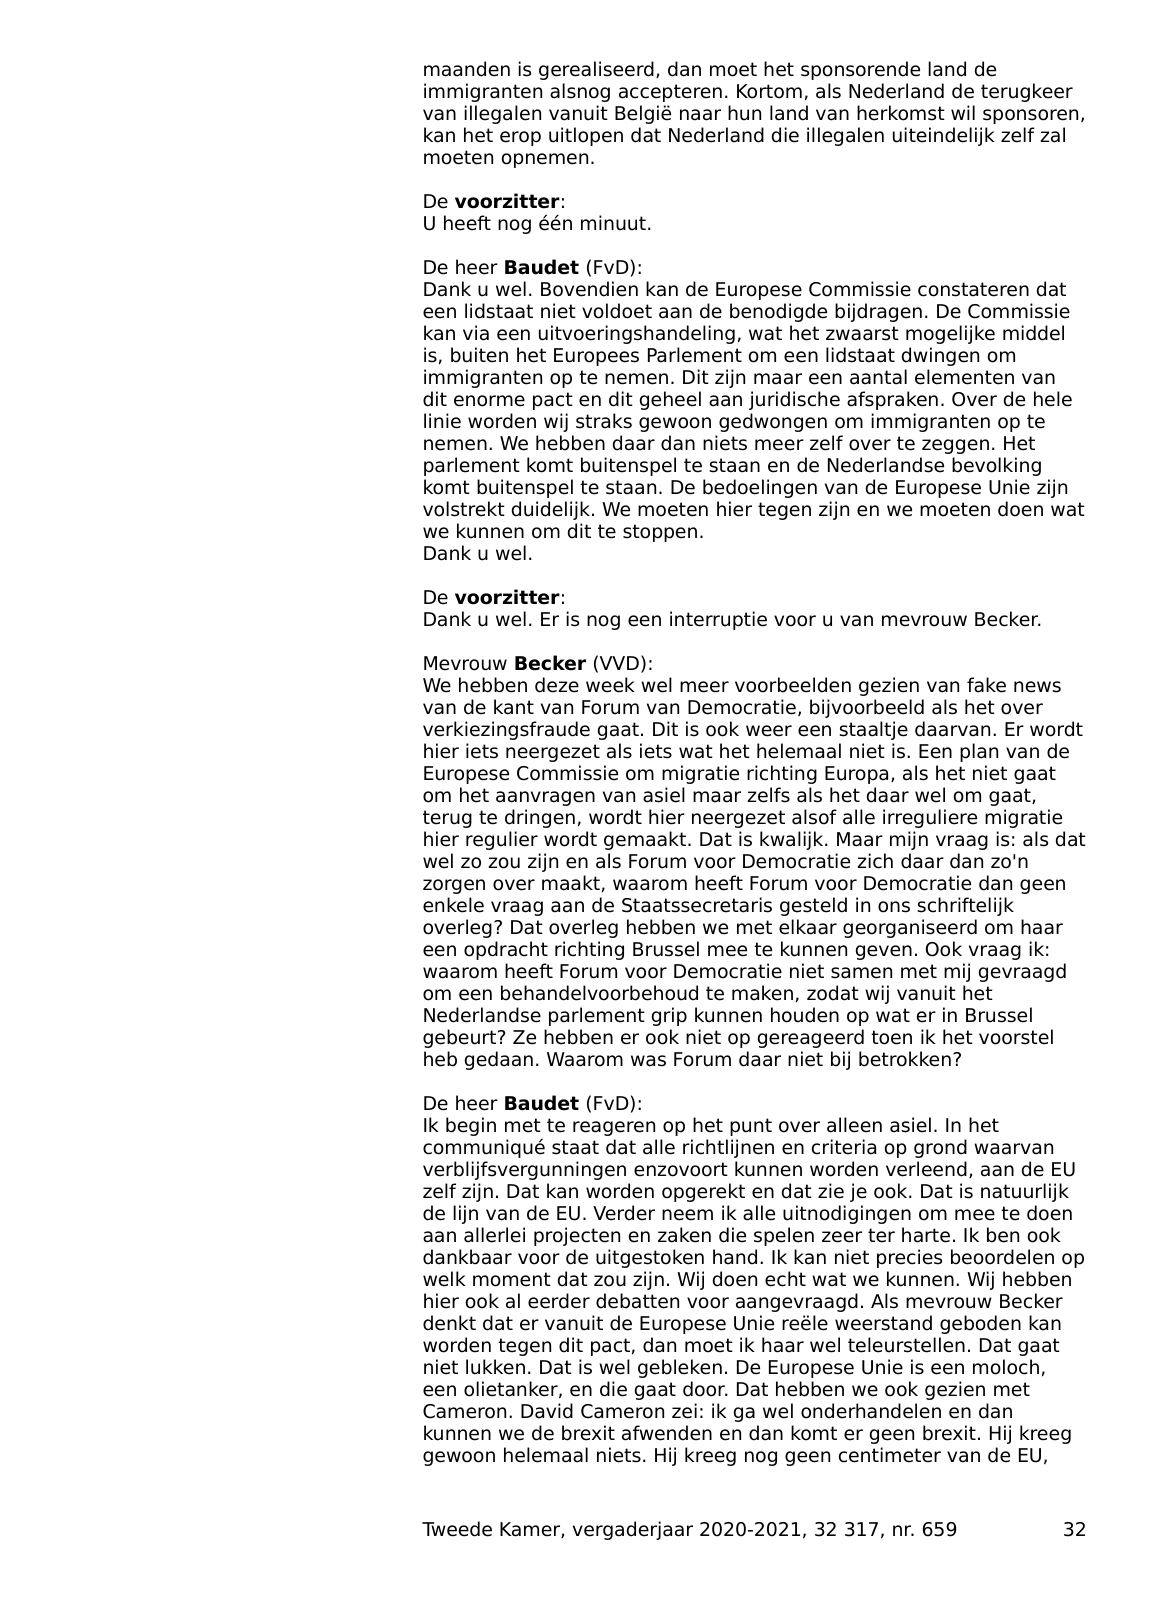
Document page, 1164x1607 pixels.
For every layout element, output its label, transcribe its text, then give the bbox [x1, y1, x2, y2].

text Dank u wel. Er is nog een interruptie voor u van mevrouw Becker. [422, 609, 1087, 631]
text Dank u wel. Bovendien kan de Europese Commissie constateren dat een lidstaat niet voldoet aan de benodigde bijdragen. De Commissie kan via een uitvoeringshandeling, wat het zwaarst mogelijke middel is, buiten het Europees Parlement om een lidstaat dwingen om immigranten op te nemen. Dit zijn maar een aantal elementen van dit enorme pact en dit geheel aan juridische afspraken. Over de hele linie worden wij straks gewoon gedwongen om immigranten op te nemen. We hebben daar dan niets meer zelf over te zeggen. Het parlement komt buitenspel te staan en de Nederlandse bevolking komt buitenspel te staan. De bedoelingen van de Europese Unie zijn volstrekt duidelijk. We moeten hier tegen zijn en we moeten doen wat we kunnen om dit te stoppen. [422, 279, 1087, 543]
text De voorzitter: [422, 191, 1087, 213]
text Mevrouw Becker (VVD): [422, 653, 1087, 675]
text maanden is gerealiseerd, dan moet het sponsorende land de immigranten alsnog accepteren. Kortom, als Nederland de terugkeer van illegalen vanuit België naar hun land van herkomst wil sponsoren, kan het erop uitlopen dat Nederland die illegalen uiteindelijk zelf zal moeten opnemen. [422, 59, 1087, 169]
text De heer Baudet (FvD): [422, 257, 1087, 279]
text We hebben deze week wel meer voorbeelden gezien van fake news van de kant van Forum van Democratie, bijvoorbeeld als het over verkiezingsfraude gaat. Dit is ook weer een staaltje daarvan. Er wordt hier iets neergezet als iets wat het helemaal niet is. Een plan van de Europese Commissie om migratie richting Europa, als het niet gaat om het aanvragen van asiel maar zelfs als het daar wel om gaat, terug te dringen, wordt hier neergezet alsof alle irreguliere migratie hier regulier wordt gemaakt. Dat is kwalijk. Maar mijn vraag is: als dat wel zo zou zijn en als Forum voor Democratie zich daar dan zo'n zorgen over maakt, waarom heeft Forum voor Democratie dan geen enkele vraag aan de Staatssecretaris gesteld in ons schriftelijk overleg? Dat overleg hebben we met elkaar georganiseerd om haar een opdracht richting Brussel mee te kunnen geven. Ook vraag ik: waarom heeft Forum voor Democratie niet samen met mij gevraagd om een behandelvoorbehoud te maken, zodat wij vanuit het Nederlandse parlement grip kunnen houden op wat er in Brussel gebeurt? Ze hebben er ook niet op gereageerd toen ik het voorstel heb gedaan. Waarom was Forum daar niet bij betrokken? [422, 675, 1087, 1071]
text Dank u wel. [422, 543, 1087, 565]
text De voorzitter: [422, 587, 1087, 609]
text Ik begin met te reageren op het punt over alleen asiel. In het communiqué staat dat alle richtlijnen en criteria op grond waarvan verblijfsvergunningen enzovoort kunnen worden verleend, aan de EU zelf zijn. Dat kan worden opgerekt en dat zie je ook. Dat is natuurlijk de lijn van de EU. Verder neem ik alle uitnodigingen om mee te doen aan allerlei projecten en zaken die spelen zeer ter harte. Ik ben ook dankbaar voor de uitgestoken hand. Ik kan niet precies beoordelen op welk moment dat zou zijn. Wij doen echt wat we kunnen. Wij hebben hier ook al eerder debatten voor aangevraagd. Als mevrouw Becker denkt dat er vanuit de Europese Unie reële weerstand geboden kan worden tegen dit pact, dan moet ik haar wel teleurstellen. Dat gaat niet lukken. Dat is wel gebleken. De Europese Unie is een moloch, een olietanker, en die gaat door. Dat hebben we ook gezien met Cameron. David Cameron zei: ik ga wel onderhandelen en dan kunnen we de brexit afwenden en dan komt er geen brexit. Hij kreeg gewoon helemaal niets. Hij kreeg nog geen centimeter van de EU, [422, 1115, 1087, 1467]
text De heer Baudet (FvD): [422, 1093, 1087, 1115]
text U heeft nog één minuut. [422, 213, 1087, 235]
